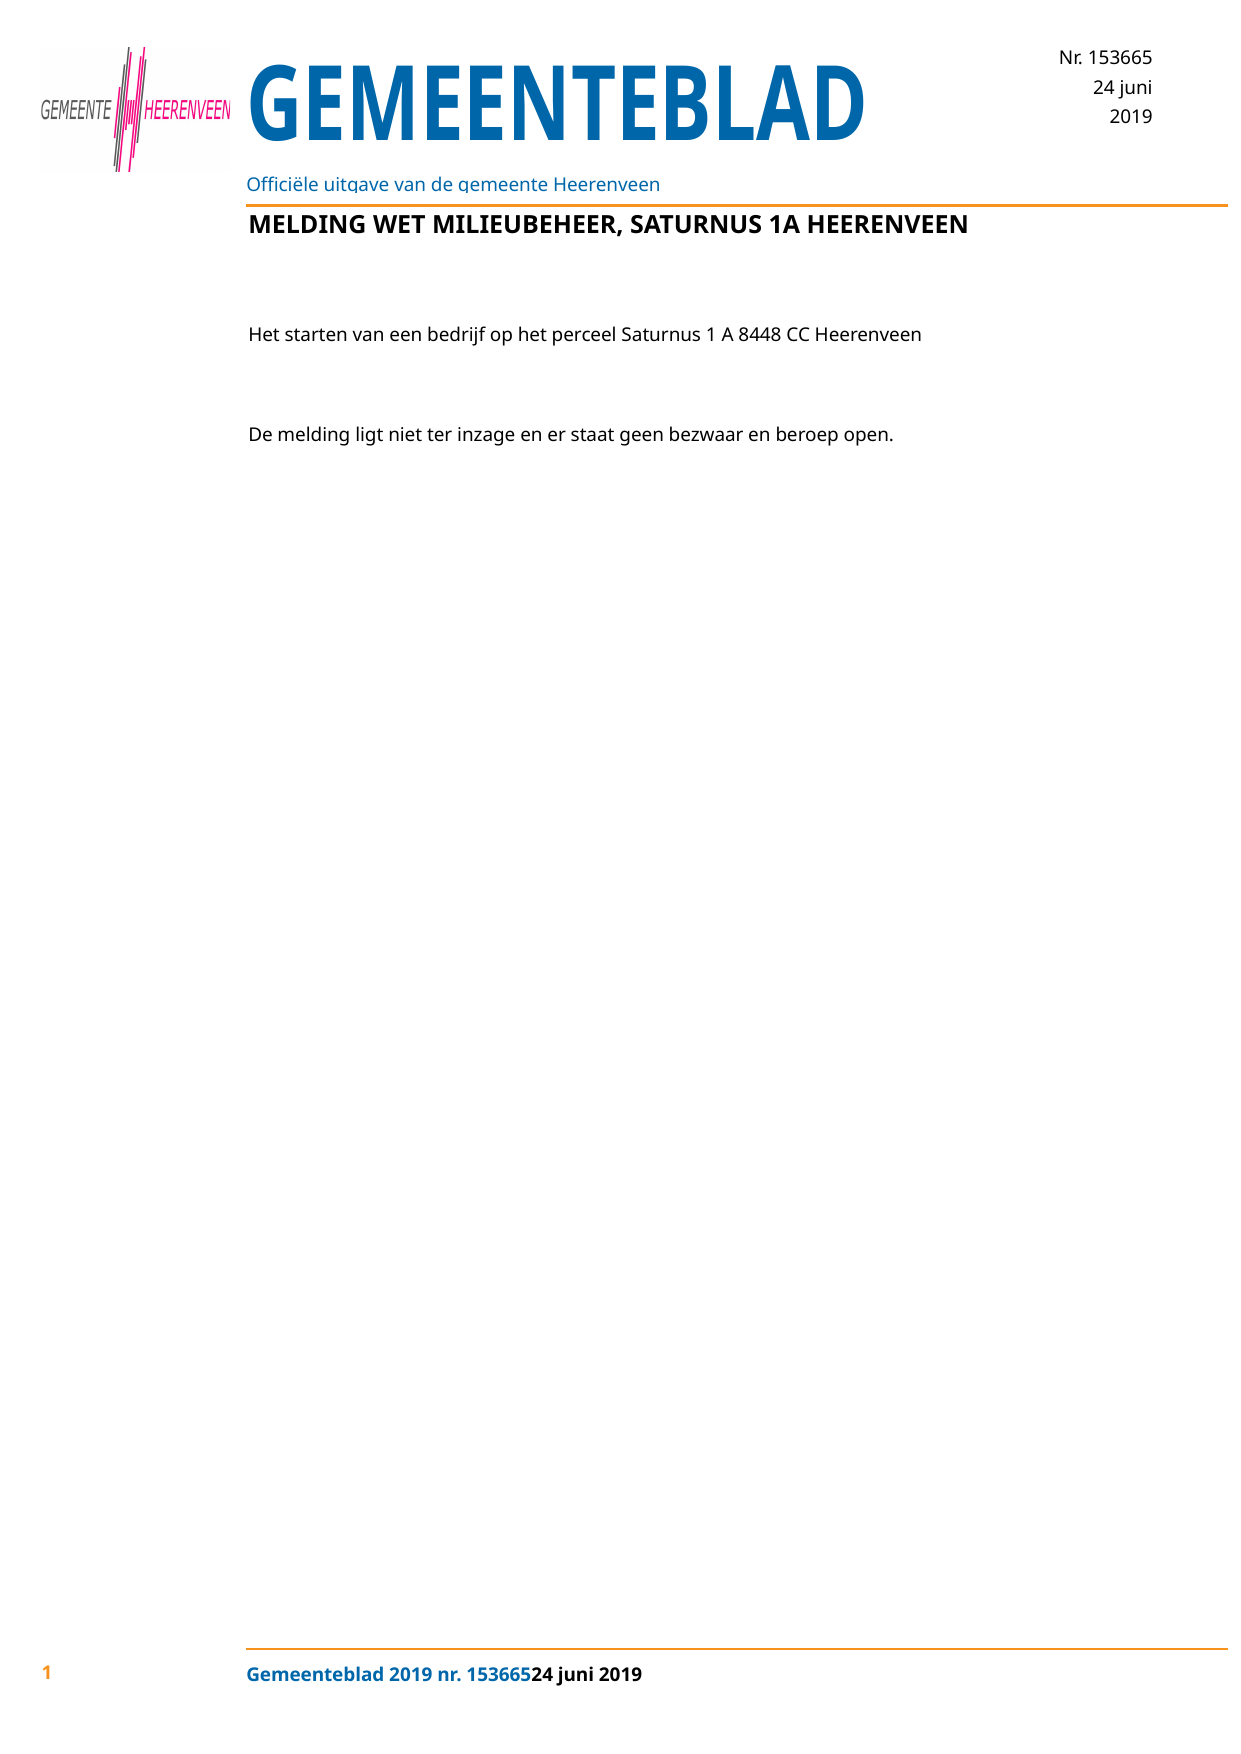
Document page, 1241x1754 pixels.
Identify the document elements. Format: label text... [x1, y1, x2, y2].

picture [41, 47, 231, 172]
text Het starten van een bedrijf op het perceel Saturnus 1 A 8448 CC Heerenveen [248, 321, 1152, 346]
text De melding ligt niet ter inzage en er staat geen bezwaar en beroep open. [248, 422, 1152, 447]
text MELDING WET MILIEUBEHEER, SATURNUS 1A HEERENVEEN [248, 207, 1152, 241]
